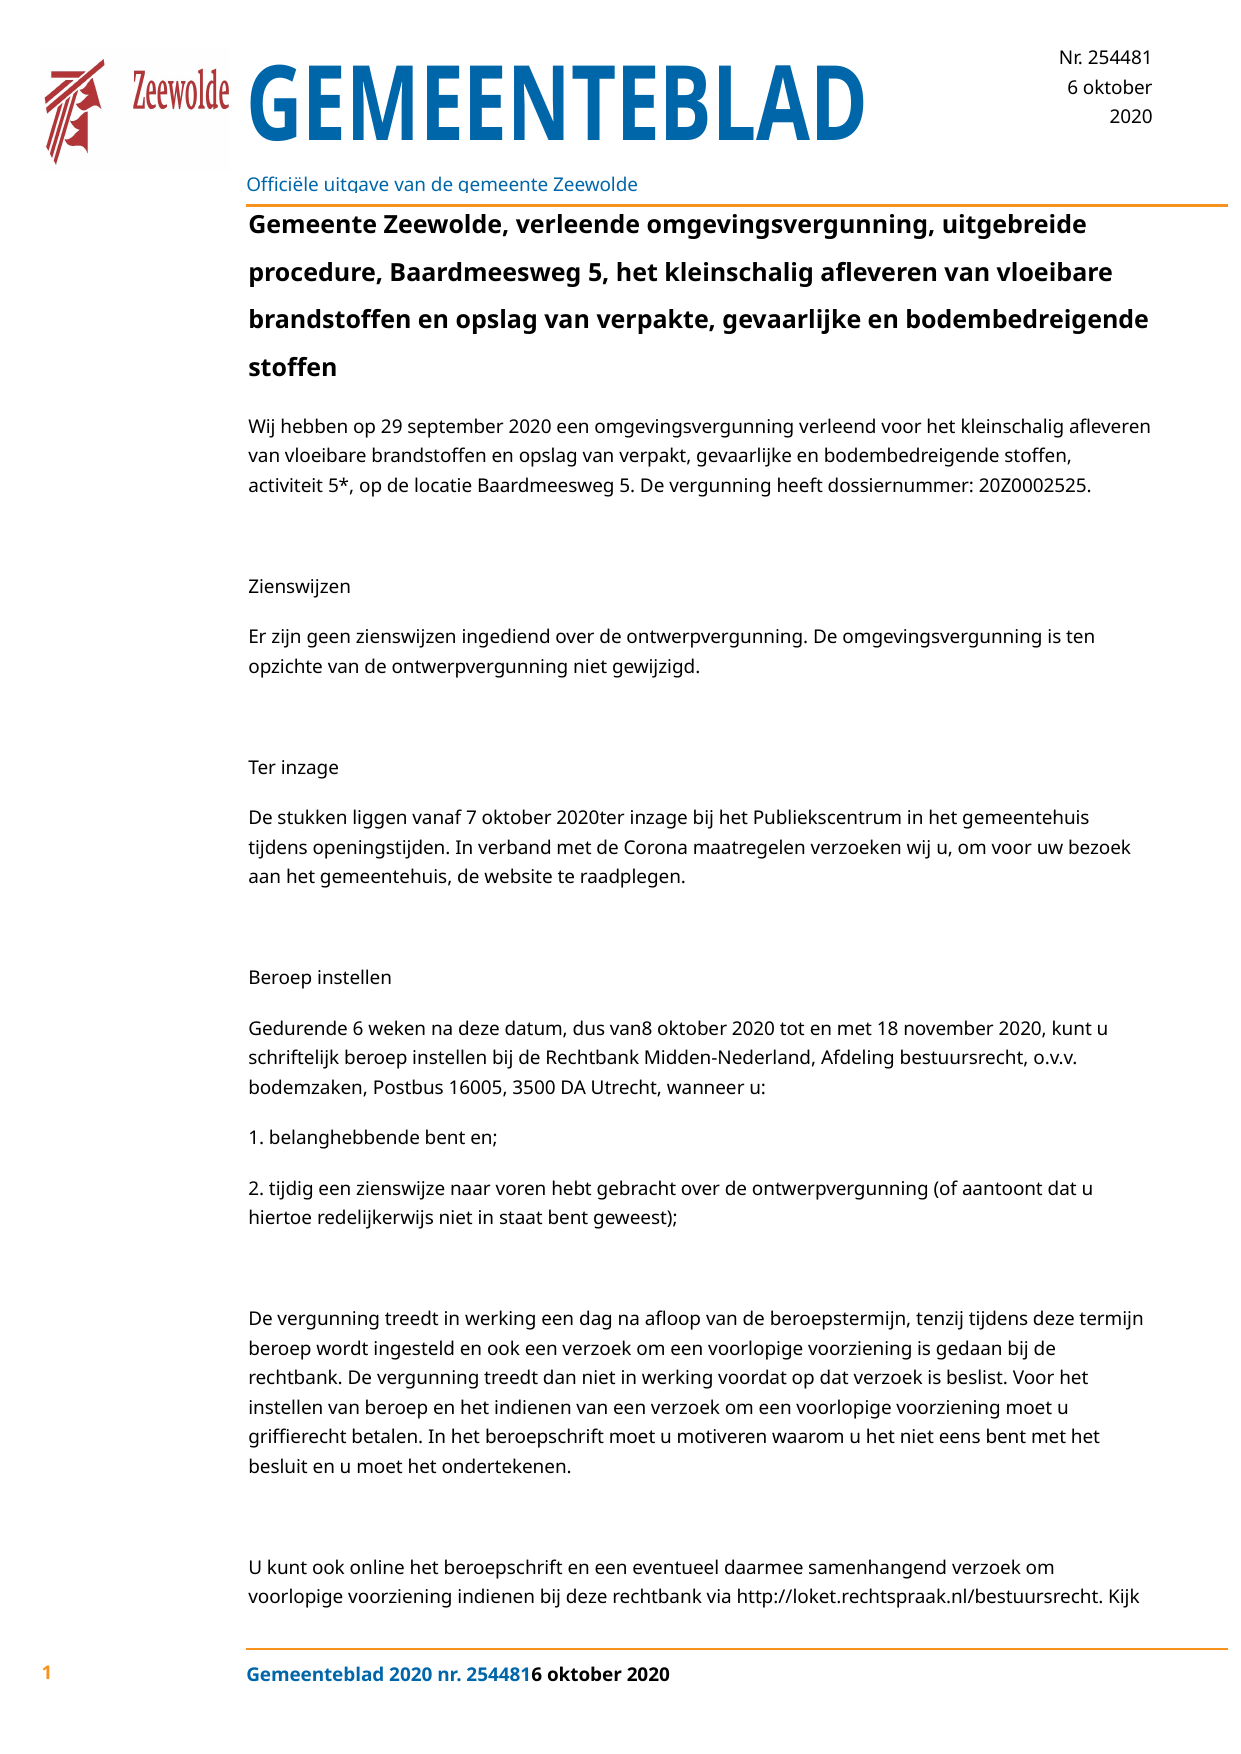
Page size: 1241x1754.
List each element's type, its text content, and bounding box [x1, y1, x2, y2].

text Beroep instellen [248, 964, 1152, 990]
picture [41, 47, 231, 172]
text 1. belanghebbende bent en; [248, 1124, 1152, 1150]
text 2. tijdig een zienswijze naar voren hebt gebracht over de ontwerpvergunning (of aantoont dat u hiertoe redelijkerwijs niet in staat bent geweest); [248, 1175, 1152, 1230]
text Gedurende 6 weken na deze datum, dus van8 oktober 2020 tot en met 18 november 2020, kunt u schriftelijk beroep instellen bij de Rechtbank Midden-Nederland, Afdeling bestuursrecht, o.v.v. bodemzaken, Postbus 16005, 3500 DA Utrecht, wanneer u: [248, 1015, 1152, 1100]
text U kunt ook online het beroepschrift en een eventueel daarmee samenhangend verzoek om voorlopige voorziening indienen bij deze rechtbank via http://loket.rechtspraak.nl/bestuursrecht. Kijk [248, 1554, 1152, 1609]
text Ter inzage [248, 754, 1152, 780]
text De stukken liggen vanaf 7 oktober 2020ter inzage bij het Publiekscentrum in het gemeentehuis tijdens openingstijden. In verband met de Corona maatregelen verzoeken wij u, om voor uw bezoek aan het gemeentehuis, de website te raadplegen. [248, 804, 1152, 889]
text Er zijn geen zienswijzen ingediend over de ontwerpvergunning. De omgevingsvergunning is ten opzichte van de ontwerpvergunning niet gewijzigd. [248, 623, 1152, 679]
text Wij hebben op 29 september 2020 een omgevingsvergunning verleend voor het kleinschalig afleveren van vloeibare brandstoffen en opslag van verpakt, gevaarlijke en bodembedreigende stoffen, activiteit 5*, op de locatie Baardmeesweg 5. De vergunning heeft dossiernummer: 20Z0002525. [248, 413, 1152, 498]
text Zienswijzen [248, 573, 1152, 599]
text De vergunning treedt in werking een dag na afloop van de beroepstermijn, tenzij tijdens deze termijn beroep wordt ingesteld en ook een verzoek om een voorlopige voorziening is gedaan bij de rechtbank. De vergunning treedt dan niet in werking voordat op dat verzoek is beslist. Voor het instellen van beroep en het indienen van een verzoek om een voorlopige voorziening moet u griffierecht betalen. In het beroepschrift moet u motiveren waarom u het niet eens bent met het besluit en u moet het ondertekenen. [248, 1305, 1152, 1479]
text Gemeente Zeewolde, verleende omgevingsvergunning, uitgebreide procedure, Baardmeesweg 5, het kleinschalig afleveren van vloeibare brandstoffen en opslag van verpakte, gevaarlijke en bodembedreigende stoffen [248, 207, 1152, 384]
